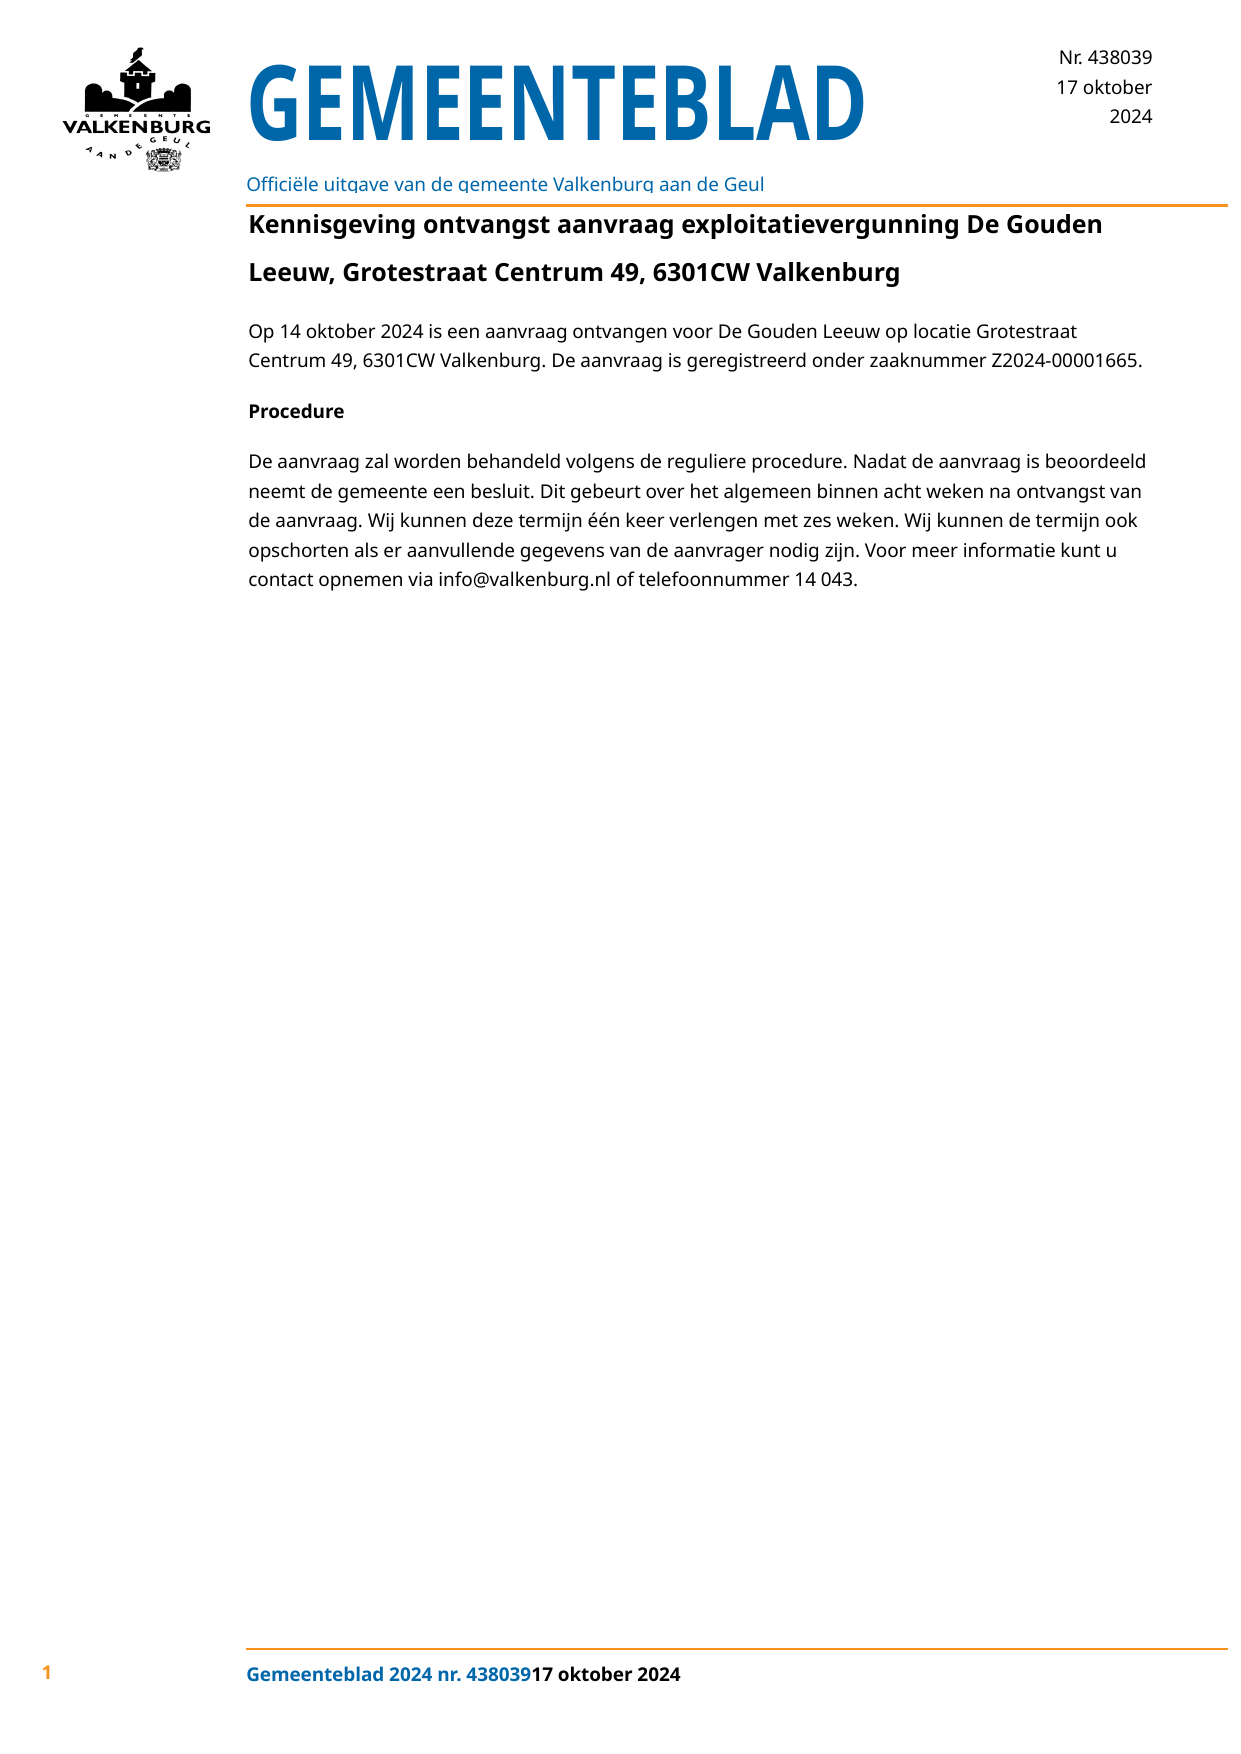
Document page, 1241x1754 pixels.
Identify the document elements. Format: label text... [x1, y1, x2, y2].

text Procedure [248, 398, 1152, 424]
text De aanvraag zal worden behandeld volgens de reguliere procedure. Nadat de aanvraag is beoordeeld neemt de gemeente een besluit. Dit gebeurt over het algemeen binnen acht weken na ontvangst van de aanvraag. Wij kunnen deze termijn één keer verlengen met zes weken. Wij kunnen de termijn ook opschorten als er aanvullende gegevens van de aanvrager nodig zijn. Voor meer informatie kunt u contact opnemen via info@valkenburg.nl of telefoonnummer 14 043. [248, 448, 1152, 592]
text Kennisgeving ontvangst aanvraag exploitatievergunning De Gouden Leeuw, Grotestraat Centrum 49, 6301CW Valkenburg [248, 207, 1152, 288]
text Op 14 oktober 2024 is een aanvraag ontvangen voor De Gouden Leeuw op locatie Grotestraat Centrum 49, 6301CW Valkenburg. De aanvraag is geregistreerd onder zaaknummer Z2024-00001665. [248, 318, 1152, 373]
picture [41, 47, 231, 172]
